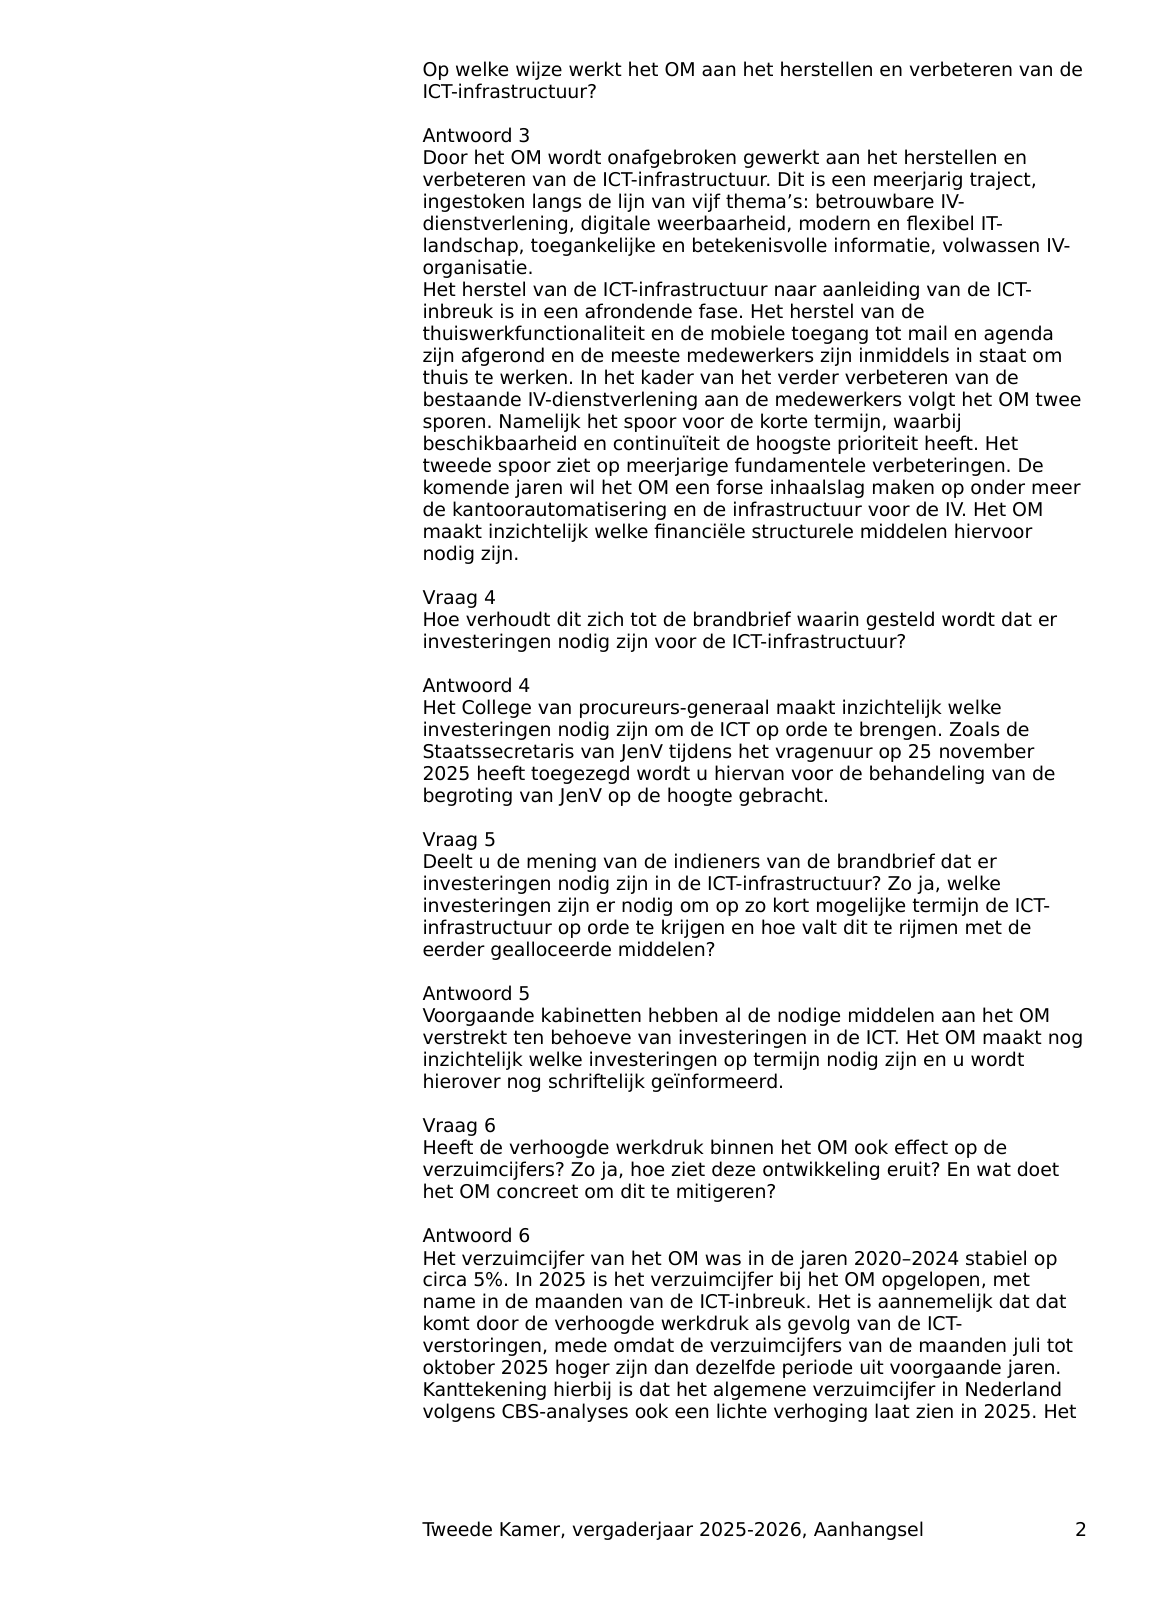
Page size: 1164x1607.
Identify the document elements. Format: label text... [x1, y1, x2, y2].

text Op welke wijze werkt het OM aan het herstellen en verbeteren van de ICT-infrastructuur? [422, 59, 1087, 103]
text Door het OM wordt onafgebroken gewerkt aan het herstellen en verbeteren van de ICT-infrastructuur. Dit is een meerjarig traject, ingestoken langs de lijn van vijf thema’s: betrouwbare IV-dienstverlening, digitale weerbaarheid, modern en flexibel IT-landschap, toegankelijke en betekenisvolle informatie, volwassen IV-organisatie. [422, 147, 1087, 279]
text Hoe verhoudt dit zich tot de brandbrief waarin gesteld wordt dat er investeringen nodig zijn voor de ICT-infrastructuur? [422, 609, 1087, 653]
text Antwoord 4 [422, 675, 1087, 697]
text Heeft de verhoogde werkdruk binnen het OM ook effect op de verzuimcijfers? Zo ja, hoe ziet deze ontwikkeling eruit? En wat doet het OM concreet om dit te mitigeren? [422, 1137, 1087, 1203]
text Voorgaande kabinetten hebben al de nodige middelen aan het OM verstrekt ten behoeve van investeringen in de ICT. Het OM maakt nog inzichtelijk welke investeringen op termijn nodig zijn en u wordt hierover nog schriftelijk geïnformeerd. [422, 1005, 1087, 1093]
text Het herstel van de ICT-infrastructuur naar aanleiding van de ICT-inbreuk is in een afrondende fase. Het herstel van de thuiswerkfunctionaliteit en de mobiele toegang tot mail en agenda zijn afgerond en de meeste medewerkers zijn inmiddels in staat om thuis te werken. In het kader van het verder verbeteren van de bestaande IV-dienstverlening aan de medewerkers volgt het OM twee sporen. Namelijk het spoor voor de korte termijn, waarbij beschikbaarheid en continuïteit de hoogste prioriteit heeft. Het tweede spoor ziet op meerjarige fundamentele verbeteringen. De komende jaren wil het OM een forse inhaalslag maken op onder meer de kantoorautomatisering en de infrastructuur voor de IV. Het OM maakt inzichtelijk welke financiële structurele middelen hiervoor nodig zijn. [422, 279, 1087, 565]
text Vraag 4 [422, 587, 1087, 609]
text Vraag 5 [422, 829, 1087, 851]
text Antwoord 3 [422, 125, 1087, 147]
text Deelt u de mening van de indieners van de brandbrief dat er investeringen nodig zijn in de ICT-infrastructuur? Zo ja, welke investeringen zijn er nodig om op zo kort mogelijke termijn de ICT-infrastructuur op orde te krijgen en hoe valt dit te rijmen met de eerder gealloceerde middelen? [422, 851, 1087, 961]
text Het College van procureurs-generaal maakt inzichtelijk welke investeringen nodig zijn om de ICT op orde te brengen. Zoals de Staatssecretaris van JenV tijdens het vragenuur op 25 november 2025 heeft toegezegd wordt u hiervan voor de behandeling van de begroting van JenV op de hoogte gebracht. [422, 697, 1087, 807]
text Antwoord 6 [422, 1225, 1087, 1247]
text Vraag 6 [422, 1115, 1087, 1137]
text Het verzuimcijfer van het OM was in de jaren 2020–2024 stabiel op circa 5%. In 2025 is het verzuimcijfer bij het OM opgelopen, met name in de maanden van de ICT-inbreuk. Het is aannemelijk dat dat komt door de verhoogde werkdruk als gevolg van de ICT-verstoringen, mede omdat de verzuimcijfers van de maanden juli tot oktober 2025 hoger zijn dan dezelfde periode uit voorgaande jaren. Kanttekening hierbij is dat het algemene verzuimcijfer in Nederland volgens CBS-analyses ook een lichte verhoging laat zien in 2025. Het [422, 1247, 1087, 1423]
text Antwoord 5 [422, 983, 1087, 1005]
